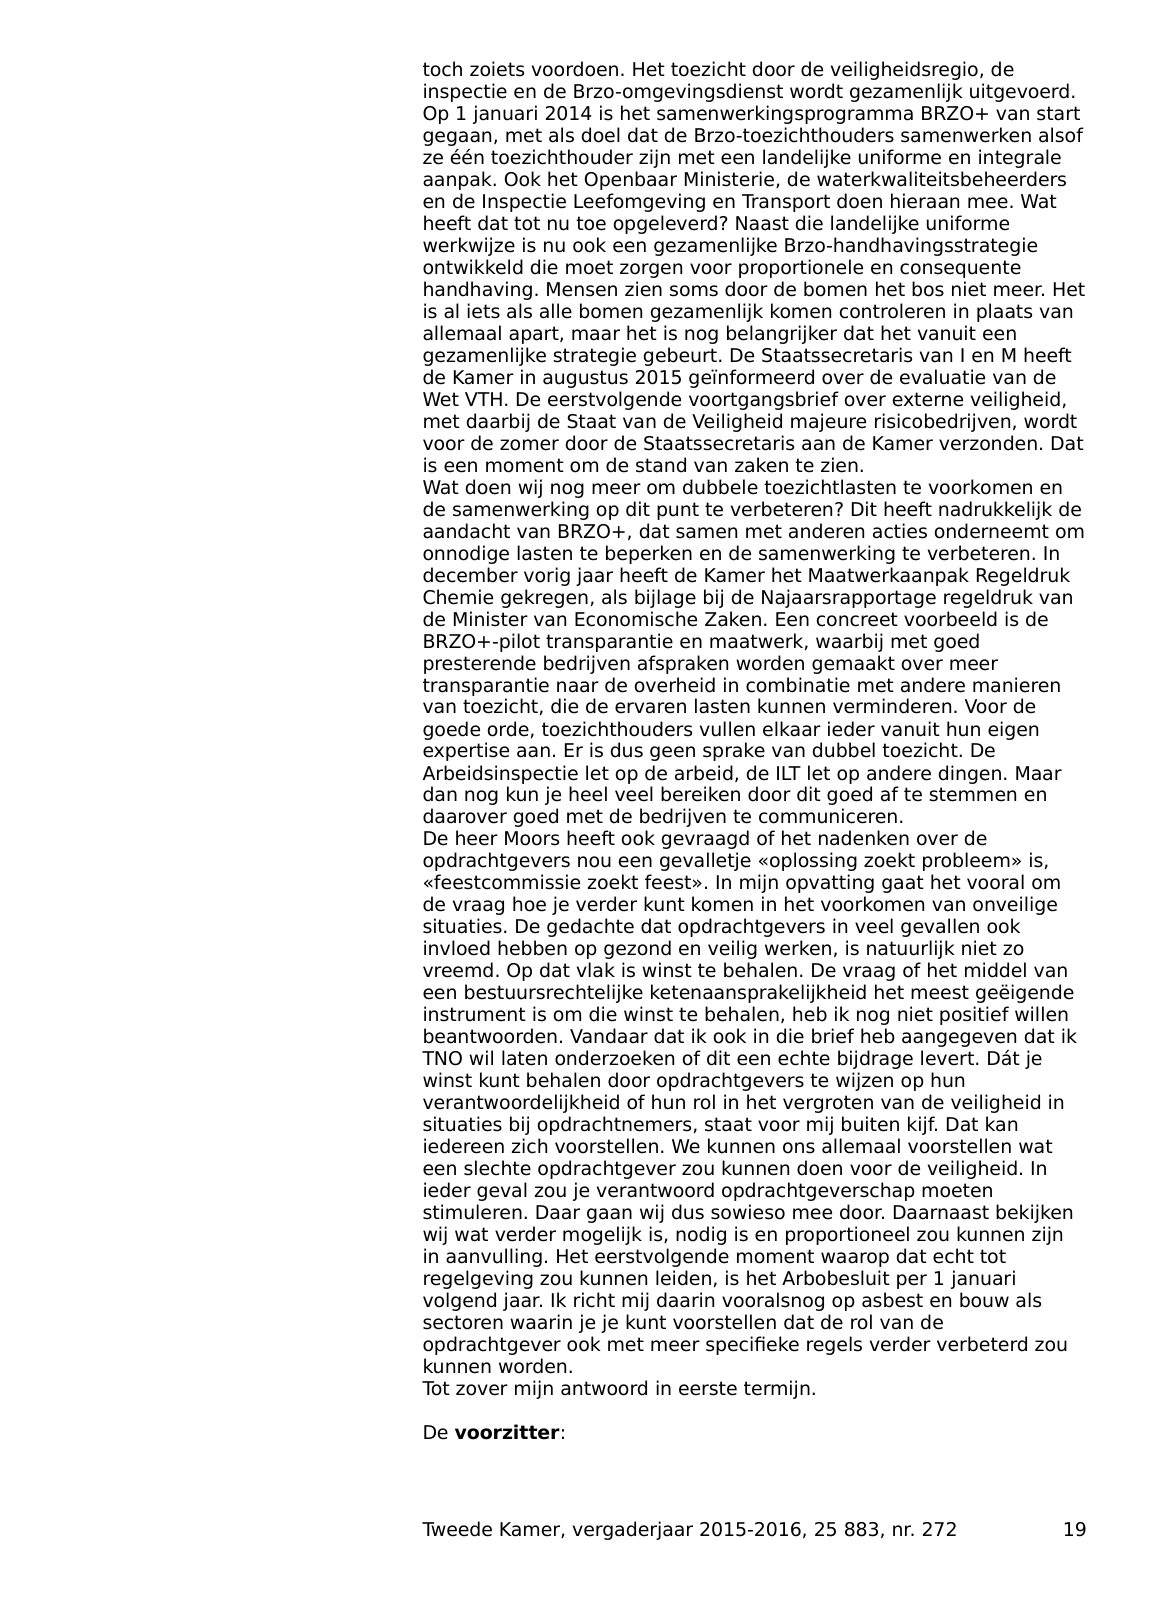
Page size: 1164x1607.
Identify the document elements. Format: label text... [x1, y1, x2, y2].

text De voorzitter: [422, 1422, 1087, 1444]
text Wat doen wij nog meer om dubbele toezichtlasten te voorkomen en de samenwerking op dit punt te verbeteren? Dit heeft nadrukkelijk de aandacht van BRZO+, dat samen met anderen acties onderneemt om onnodige lasten te beperken en de samenwerking te verbeteren. In december vorig jaar heeft de Kamer het Maatwerkaanpak Regeldruk Chemie gekregen, als bijlage bij de Najaarsrapportage regeldruk van de Minister van Economische Zaken. Een concreet voorbeeld is de BRZO+-pilot transparantie en maatwerk, waarbij met goed presterende bedrijven afspraken worden gemaakt over meer transparantie naar de overheid in combinatie met andere manieren van toezicht, die de ervaren lasten kunnen verminderen. Voor de goede orde, toezichthouders vullen elkaar ieder vanuit hun eigen expertise aan. Er is dus geen sprake van dubbel toezicht. De Arbeidsinspectie let op de arbeid, de ILT let op andere dingen. Maar dan nog kun je heel veel bereiken door dit goed af te stemmen en daarover goed met de bedrijven te communiceren. [422, 477, 1087, 828]
text toch zoiets voordoen. Het toezicht door de veiligheidsregio, de inspectie en de Brzo-omgevingsdienst wordt gezamenlijk uitgevoerd. Op 1 januari 2014 is het samenwerkingsprogramma BRZO+ van start gegaan, met als doel dat de Brzo-toezichthouders samenwerken alsof ze één toezichthouder zijn met een landelijke uniforme en integrale aanpak. Ook het Openbaar Ministerie, de waterkwaliteitsbeheerders en de Inspectie Leefomgeving en Transport doen hieraan mee. Wat heeft dat tot nu toe opgeleverd? Naast die landelijke uniforme werkwijze is nu ook een gezamenlijke Brzo-handhavingsstrategie ontwikkeld die moet zorgen voor proportionele en consequente handhaving. Mensen zien soms door de bomen het bos niet meer. Het is al iets als alle bomen gezamenlijk komen controleren in plaats van allemaal apart, maar het is nog belangrijker dat het vanuit een gezamenlijke strategie gebeurt. De Staatssecretaris van I en M heeft de Kamer in augustus 2015 geïnformeerd over de evaluatie van de Wet VTH. De eerstvolgende voortgangsbrief over externe veiligheid, met daarbij de Staat van de Veiligheid majeure risicobedrijven, wordt voor de zomer door de Staatssecretaris aan de Kamer verzonden. Dat is een moment om de stand van zaken te zien. [422, 59, 1087, 477]
text Tot zover mijn antwoord in eerste termijn. [422, 1378, 1087, 1400]
text De heer Moors heeft ook gevraagd of het nadenken over de opdrachtgevers nou een gevalletje «oplossing zoekt probleem» is, «feestcommissie zoekt feest». In mijn opvatting gaat het vooral om de vraag hoe je verder kunt komen in het voorkomen van onveilige situaties. De gedachte dat opdrachtgevers in veel gevallen ook invloed hebben op gezond en veilig werken, is natuurlijk niet zo vreemd. Op dat vlak is winst te behalen. De vraag of het middel van een bestuursrechtelijke ketenaansprakelijkheid het meest geëigende instrument is om die winst te behalen, heb ik nog niet positief willen beantwoorden. Vandaar dat ik ook in die brief heb aangegeven dat ik TNO wil laten onderzoeken of dit een echte bijdrage levert. Dát je winst kunt behalen door opdrachtgevers te wijzen op hun verantwoordelijkheid of hun rol in het vergroten van de veiligheid in situaties bij opdrachtnemers, staat voor mij buiten kijf. Dat kan iedereen zich voorstellen. We kunnen ons allemaal voorstellen wat een slechte opdrachtgever zou kunnen doen voor de veiligheid. In ieder geval zou je verantwoord opdrachtgeverschap moeten stimuleren. Daar gaan wij dus sowieso mee door. Daarnaast bekijken wij wat verder mogelijk is, nodig is en proportioneel zou kunnen zijn in aanvulling. Het eerstvolgende moment waarop dat echt tot regelgeving zou kunnen leiden, is het Arbobesluit per 1 januari volgend jaar. Ik richt mij daarin vooralsnog op asbest en bouw als sectoren waarin je je kunt voorstellen dat de rol van de opdrachtgever ook met meer specifieke regels verder verbeterd zou kunnen worden. [422, 828, 1087, 1378]
